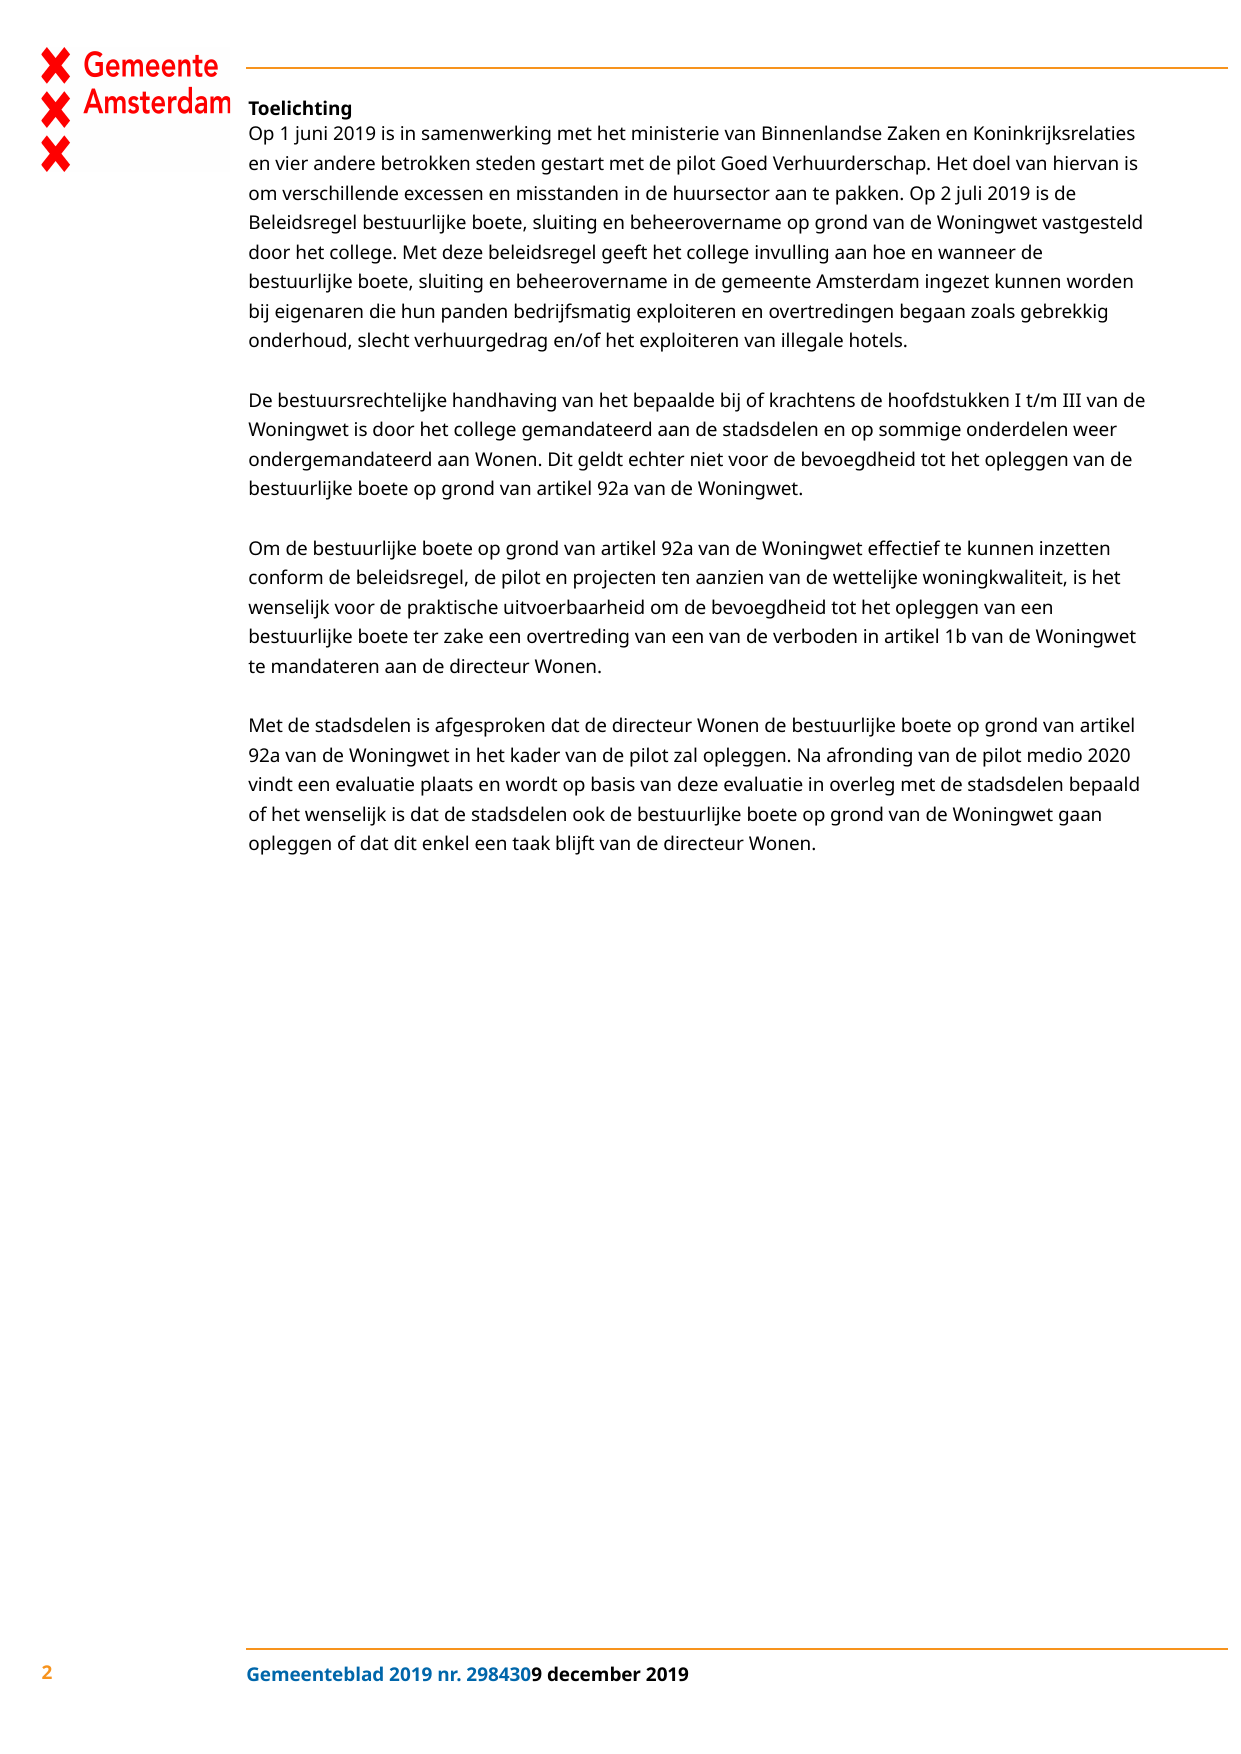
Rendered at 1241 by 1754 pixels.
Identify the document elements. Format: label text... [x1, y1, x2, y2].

text De bestuursrechtelijke handhaving van het bepaalde bij of krachtens de hoofdstukken I t/m III van de Woningwet is door het college gemandateerd aan de stadsdelen en op sommige onderdelen weer ondergemandateerd aan Wonen. Dit geldt echter niet voor de bevoegdheid tot het opleggen van de bestuurlijke boete op grond van artikel 92a van de Woningwet. [248, 387, 1152, 501]
text Om de bestuurlijke boete op grond van artikel 92a van de Woningwet effectief te kunnen inzetten conform de beleidsregel, de pilot en projecten ten aanzien van de wettelijke woningkwaliteit, is het wenselijk voor de praktische uitvoerbaarheid om de bevoegdheid tot het opleggen van een bestuurlijke boete ter zake een overtreding van een van de verboden in artikel 1b van de Woningwet te mandateren aan de directeur Wonen. [248, 535, 1152, 679]
text Op 1 juni 2019 is in samenwerking met het ministerie van Binnenlandse Zaken en Koninkrijksrelaties en vier andere betrokken steden gestart met de pilot Goed Verhuurderschap. Het doel van hiervan is om verschillende excessen en misstanden in de huursector aan te pakken. Op 2 juli 2019 is de Beleidsregel bestuurlijke boete, sluiting en beheerovername op grond van de Woningwet vastgesteld door het college. Met deze beleidsregel geeft het college invulling aan hoe en wanneer de bestuurlijke boete, sluiting en beheerovername in de gemeente Amsterdam ingezet kunnen worden bij eigenaren die hun panden bedrijfsmatig exploiteren en overtredingen begaan zoals gebrekkig onderhoud, slecht verhuurgedrag en/of het exploiteren van illegale hotels. [248, 121, 1152, 353]
text Met de stadsdelen is afgesproken dat de directeur Wonen de bestuurlijke boete op grond van artikel 92a van de Woningwet in het kader van de pilot zal opleggen. Na afronding van de pilot medio 2020 vindt een evaluatie plaats en wordt op basis van deze evaluatie in overleg met de stadsdelen bepaald of het wenselijk is dat de stadsdelen ook de bestuurlijke boete op grond van de Woningwet gaan opleggen of dat dit enkel een taak blijft van de directeur Wonen. [248, 712, 1152, 856]
text Toelichting [248, 95, 1152, 121]
picture [41, 47, 231, 172]
